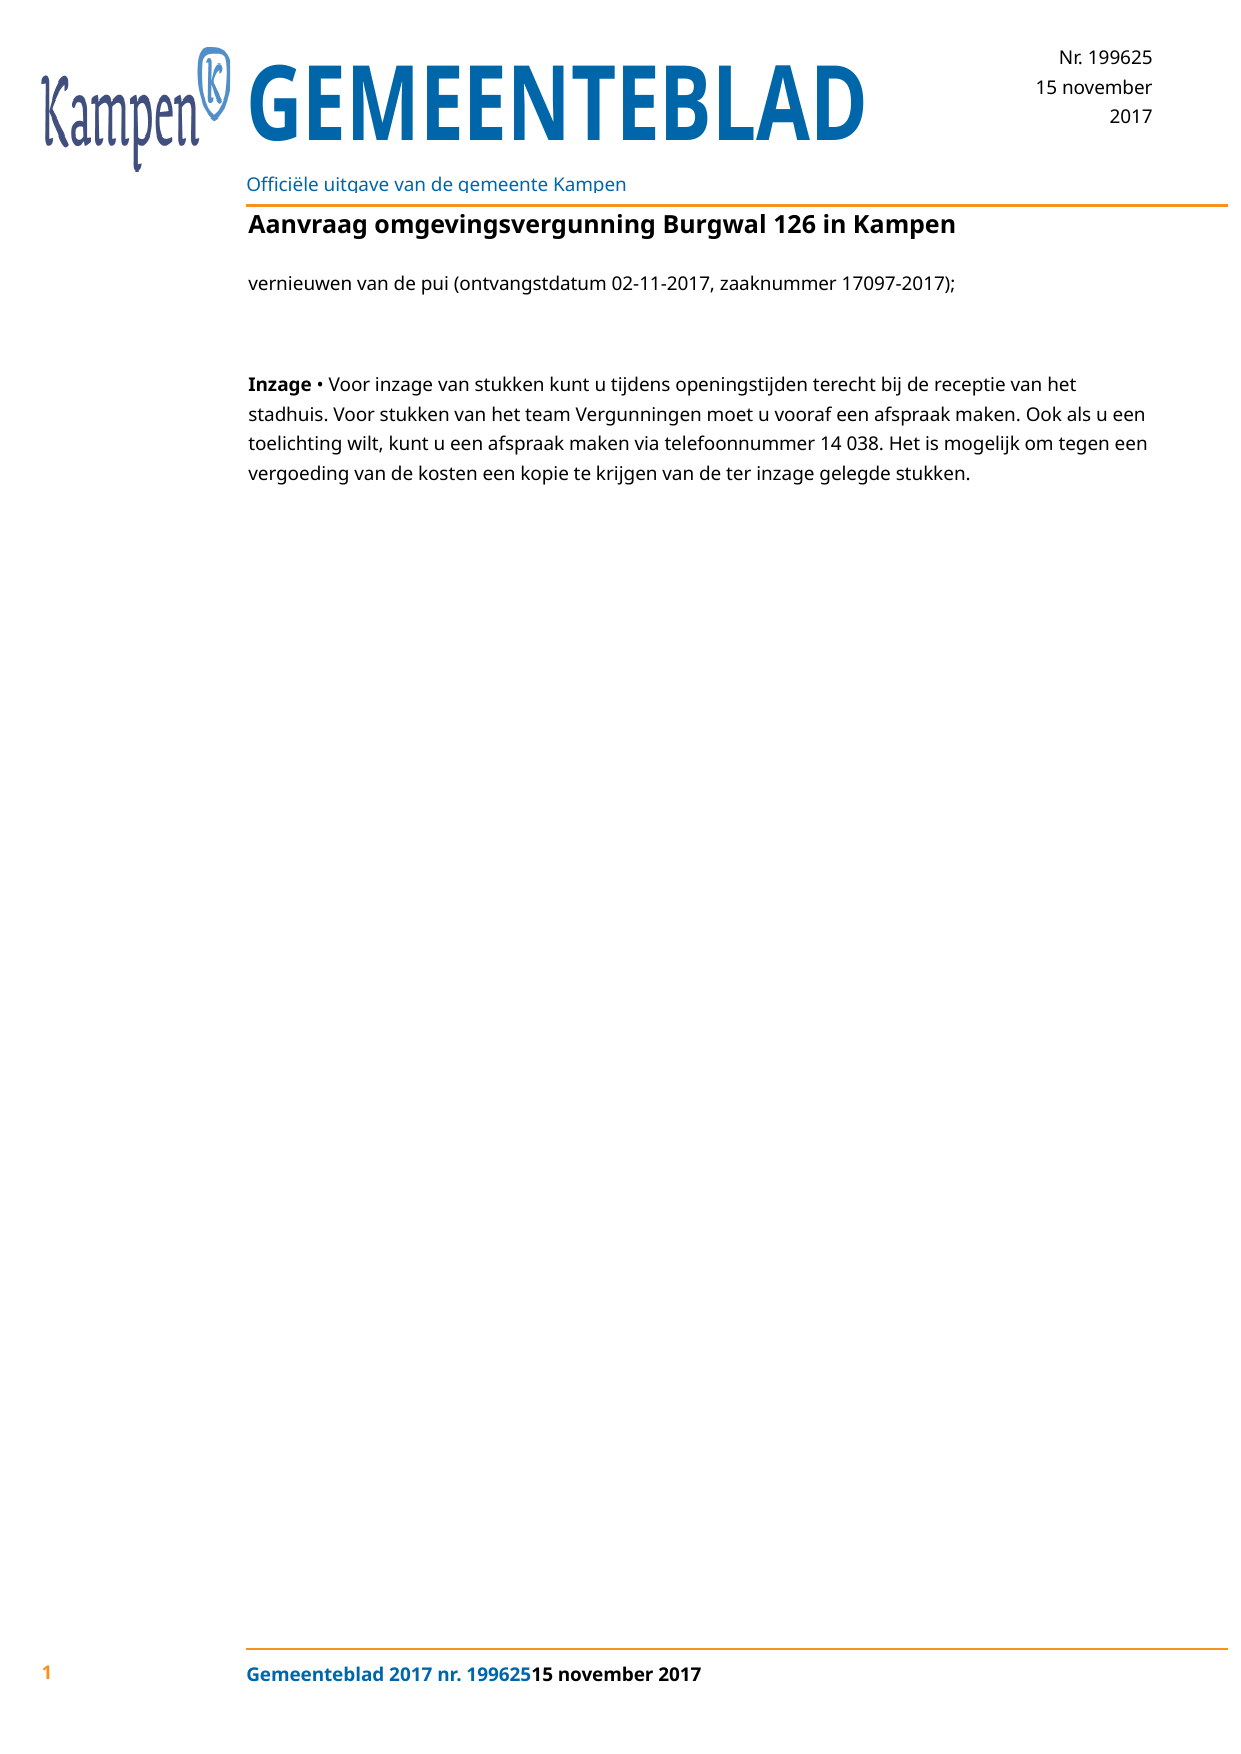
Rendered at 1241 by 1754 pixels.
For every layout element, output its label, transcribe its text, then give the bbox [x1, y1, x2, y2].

text vernieuwen van de pui (ontvangstdatum 02-11-2017, zaaknummer 17097-2017); [248, 270, 1152, 296]
text Inzage • Voor inzage van stukken kunt u tijdens openingstijden terecht bij de receptie van het stadhuis. Voor stukken van het team Vergunningen moet u vooraf een afspraak maken. Ook als u een toelichting wilt, kunt u een afspraak maken via telefoonnummer 14 038. Het is mogelijk om tegen een vergoeding van de kosten een kopie te krijgen van de ter inzage gelegde stukken. [248, 371, 1152, 486]
picture [41, 47, 231, 172]
text Aanvraag omgevingsvergunning Burgwal 126 in Kampen [248, 207, 1152, 241]
